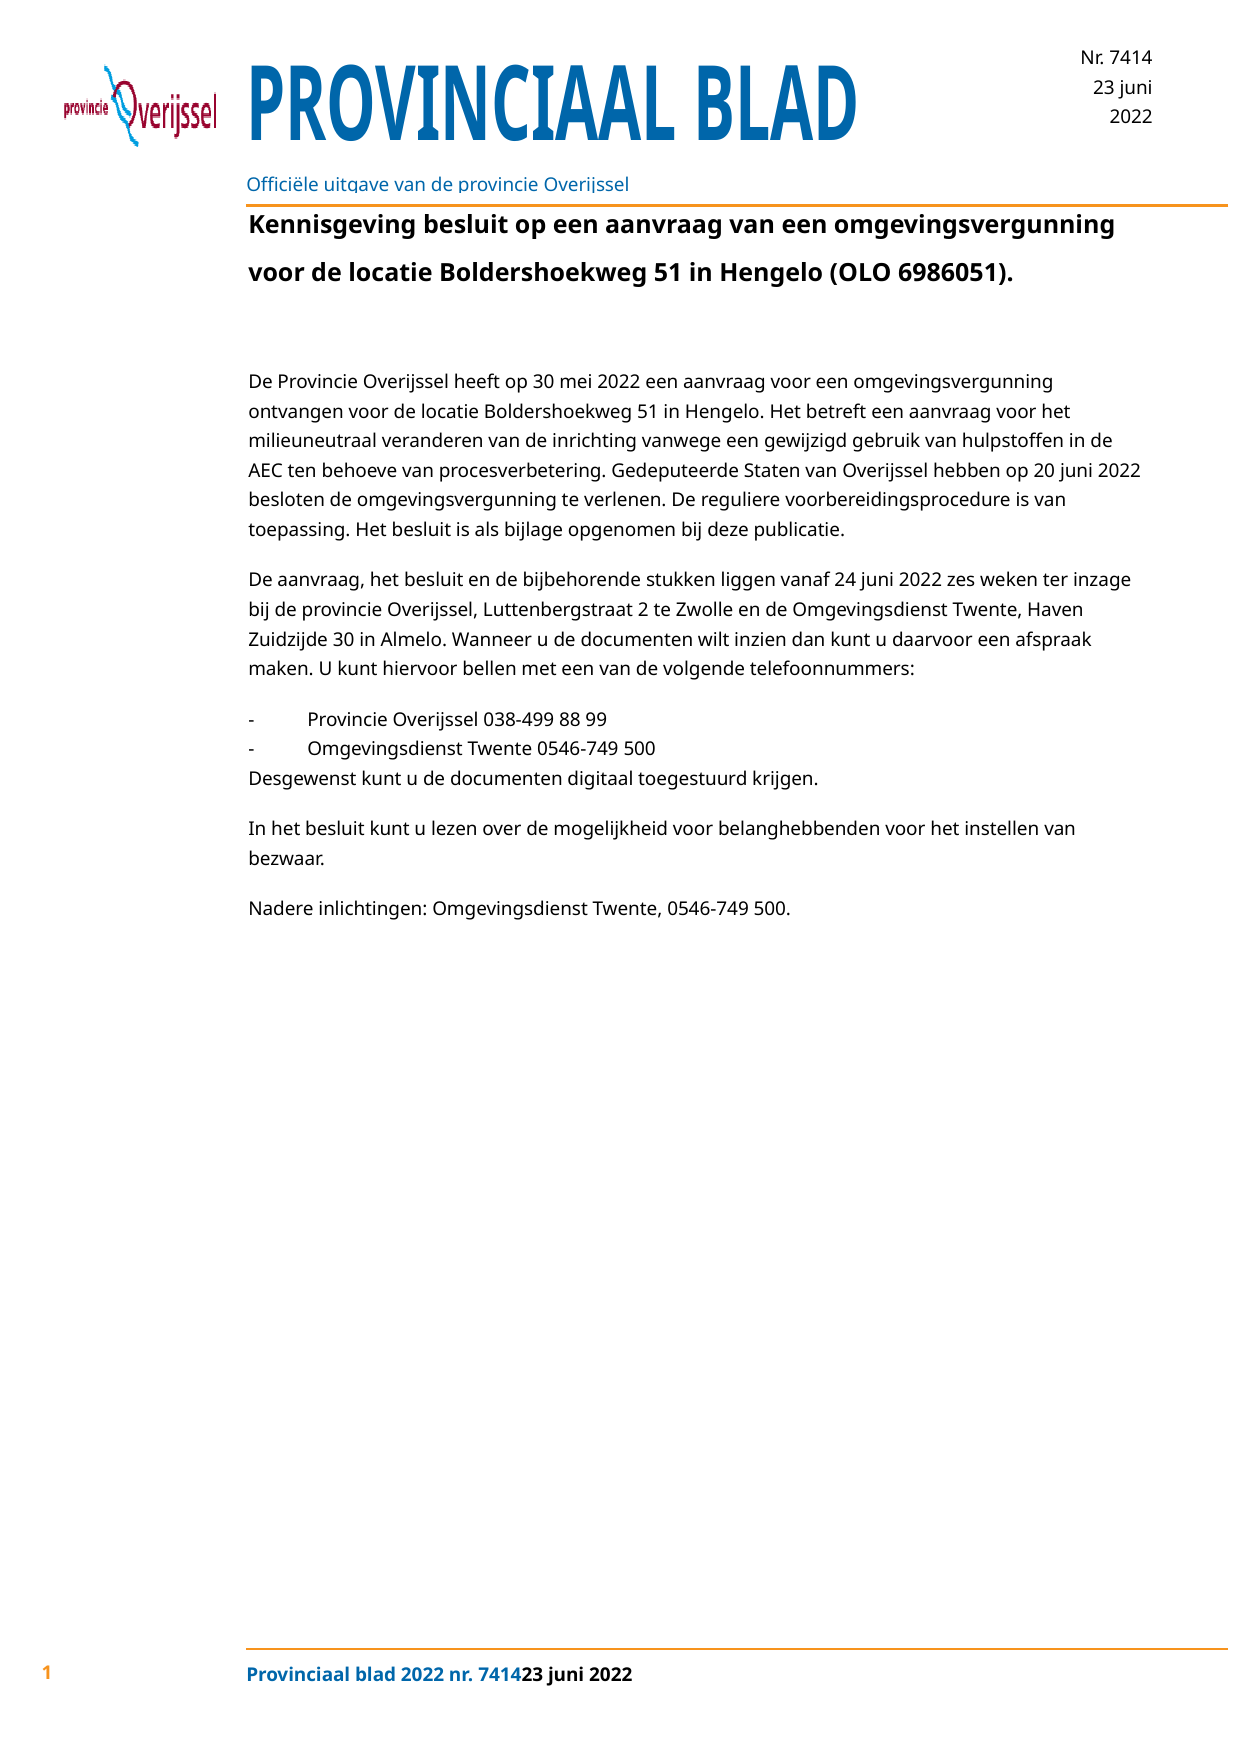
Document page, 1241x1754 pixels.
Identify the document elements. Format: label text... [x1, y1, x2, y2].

text Nadere inlichtingen: Omgevingsdienst Twente, 0546-749 500. [248, 895, 1152, 921]
text De aanvraag, het besluit en de bijbehorende stukken liggen vanaf 24 juni 2022 zes weken ter inzage bij de provincie Overijssel, Luttenbergstraat 2 te Zwolle en de Omgevingsdienst Twente, Haven Zuidzijde 30 in Almelo. Wanneer u de documenten wilt inzien dan kunt u daarvoor een afspraak maken. U kunt hiervoor bellen met een van de volgende telefoonnummers: [248, 567, 1152, 681]
text Desgewenst kunt u de documenten digitaal toegestuurd krijgen. [248, 765, 1152, 791]
text Kennisgeving besluit op een aanvraag van een omgevingsvergunning voor de locatie Boldershoekweg 51 in Hengelo (OLO 6986051). [248, 207, 1152, 288]
picture [41, 47, 231, 172]
list Provincie Overijssel 038-499 88 99 [248, 706, 1152, 732]
list Omgevingsdienst Twente 0546-749 500 [248, 735, 1152, 761]
text De Provincie Overijssel heeft op 30 mei 2022 een aanvraag voor een omgevingsvergunning ontvangen voor de locatie Boldershoekweg 51 in Hengelo. Het betreft een aanvraag voor het milieuneutraal veranderen van de inrichting vanwege een gewijzigd gebruik van hulpstoffen in de AEC ten behoeve van procesverbetering. Gedeputeerde Staten van Overijssel hebben op 20 juni 2022 besloten de omgevingsvergunning te verlenen. De reguliere voorbereidingsprocedure is van toepassing. Het besluit is als bijlage opgenomen bij deze publicatie. [248, 368, 1152, 542]
text In het besluit kunt u lezen over de mogelijkheid voor belanghebbenden voor het instellen van bezwaar. [248, 815, 1152, 871]
